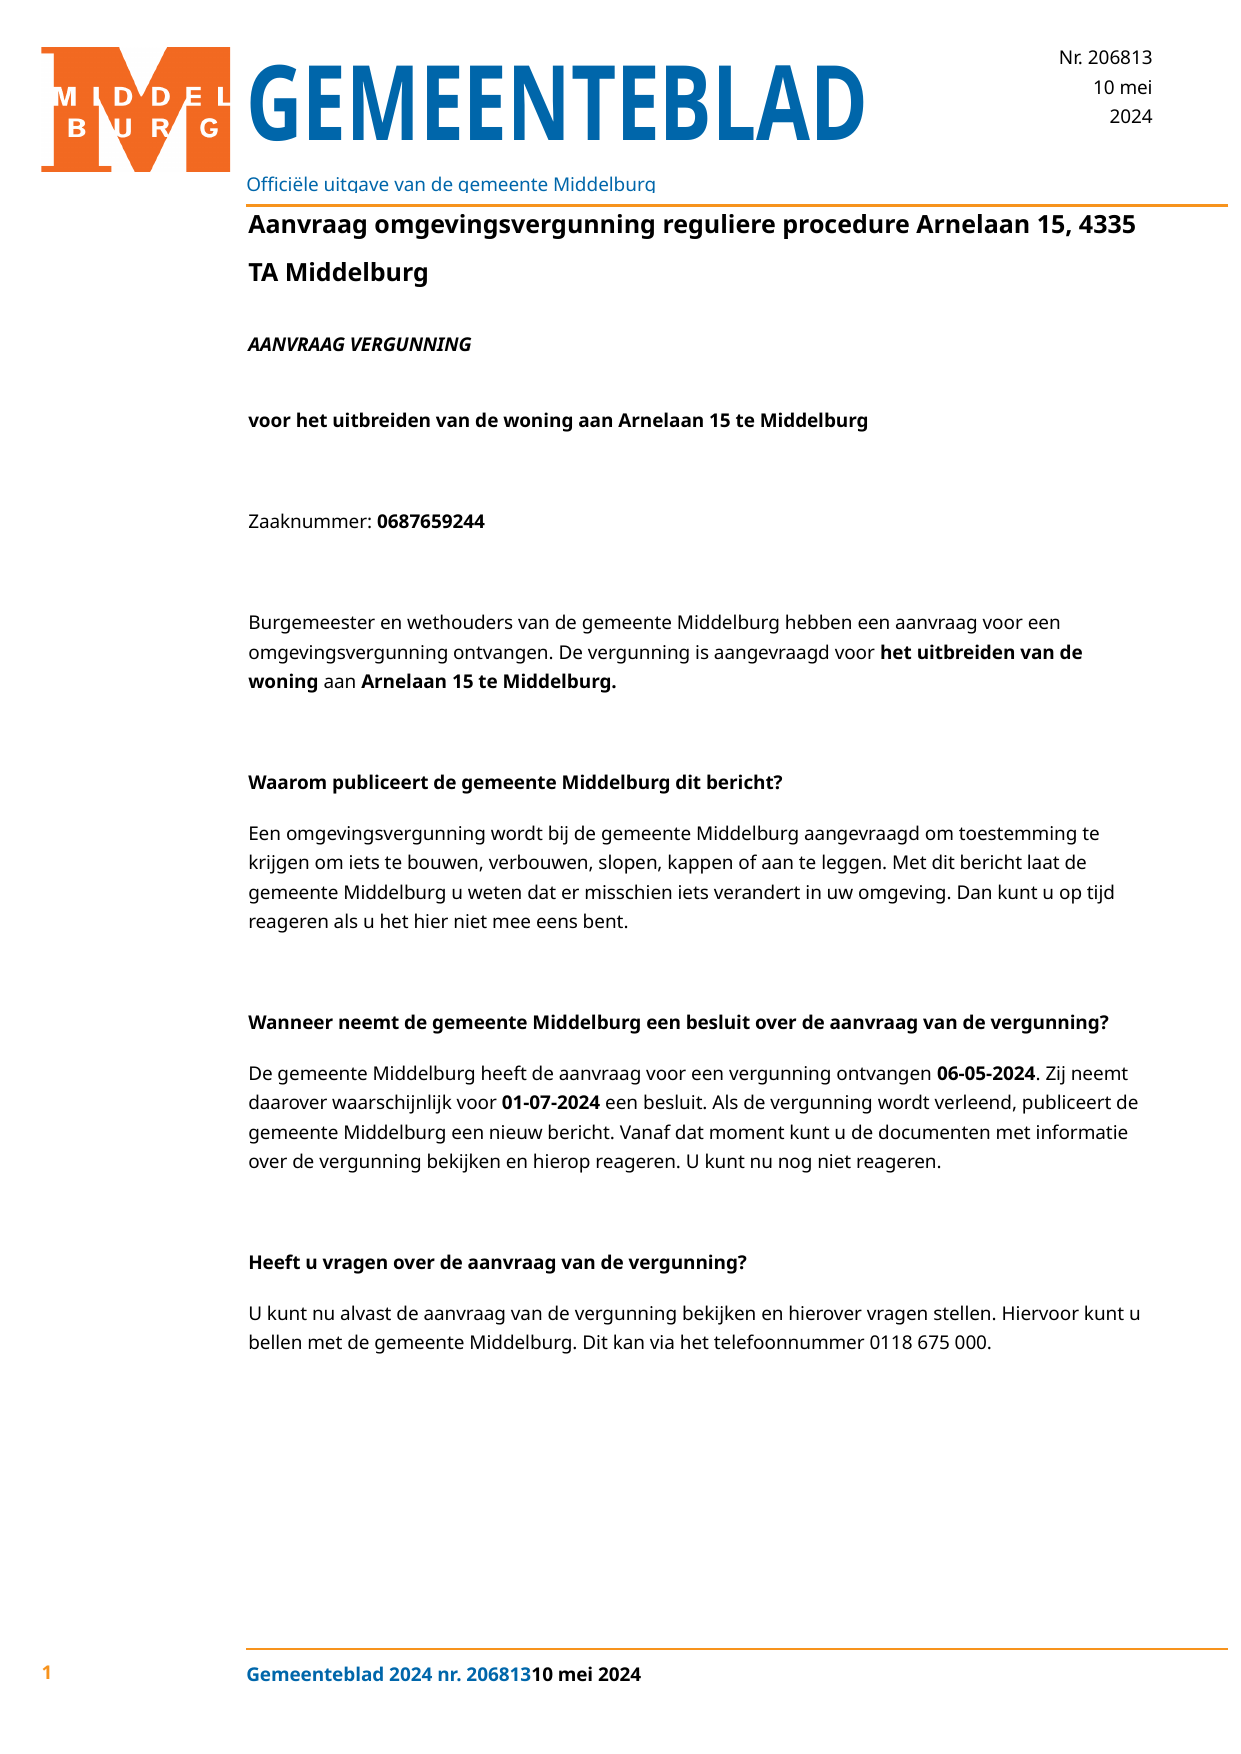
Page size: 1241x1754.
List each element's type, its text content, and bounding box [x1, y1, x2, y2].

text U kunt nu alvast de aanvraag van de vergunning bekijken en hierover vragen stellen. Hiervoor kunt u bellen met de gemeente Middelburg. Dit kan via het telefoonnummer 0118 675 000. [248, 1300, 1152, 1355]
text Wanneer neemt de gemeente Middelburg een besluit over de aanvraag van de vergunning? [248, 1009, 1152, 1035]
text Aanvraag omgevingsvergunning reguliere procedure Arnelaan 15, 4335 TA Middelburg [248, 207, 1152, 288]
text Heeft u vragen over de aanvraag van de vergunning? [248, 1249, 1152, 1275]
text Een omgevingsvergunning wordt bij de gemeente Middelburg aangevraagd om toestemming te krijgen om iets te bouwen, verbouwen, slopen, kappen of aan te leggen. Met dit bericht laat de gemeente Middelburg u weten dat er misschien iets verandert in uw omgeving. Dan kunt u op tijd reageren als u het hier niet mee eens bent. [248, 820, 1152, 934]
text voor het uitbreiden van de woning aan Arnelaan 15 te Middelburg [248, 408, 1152, 433]
text Zaaknummer: 0687659244 [248, 508, 1152, 534]
text De gemeente Middelburg heeft de aanvraag voor een vergunning ontvangen 06-05-2024. Zij neemt daarover waarschijnlijk voor 01-07-2024 een besluit. Als de vergunning wordt verleend, publiceert de gemeente Middelburg een nieuw bericht. Vanaf dat moment kunt u de documenten met informatie over de vergunning bekijken en hierop reageren. U kunt nu nog niet reageren. [248, 1060, 1152, 1174]
picture [41, 47, 231, 172]
text Burgemeester en wethouders van de gemeente Middelburg hebben een aanvraag voor een omgevingsvergunning ontvangen. De vergunning is aangevraagd voor het uitbreiden van de woning aan Arnelaan 15 te Middelburg. [248, 609, 1152, 694]
text Waarom publiceert de gemeente Middelburg dit bericht? [248, 769, 1152, 795]
text AANVRAAG VERGUNNING [248, 331, 1152, 357]
